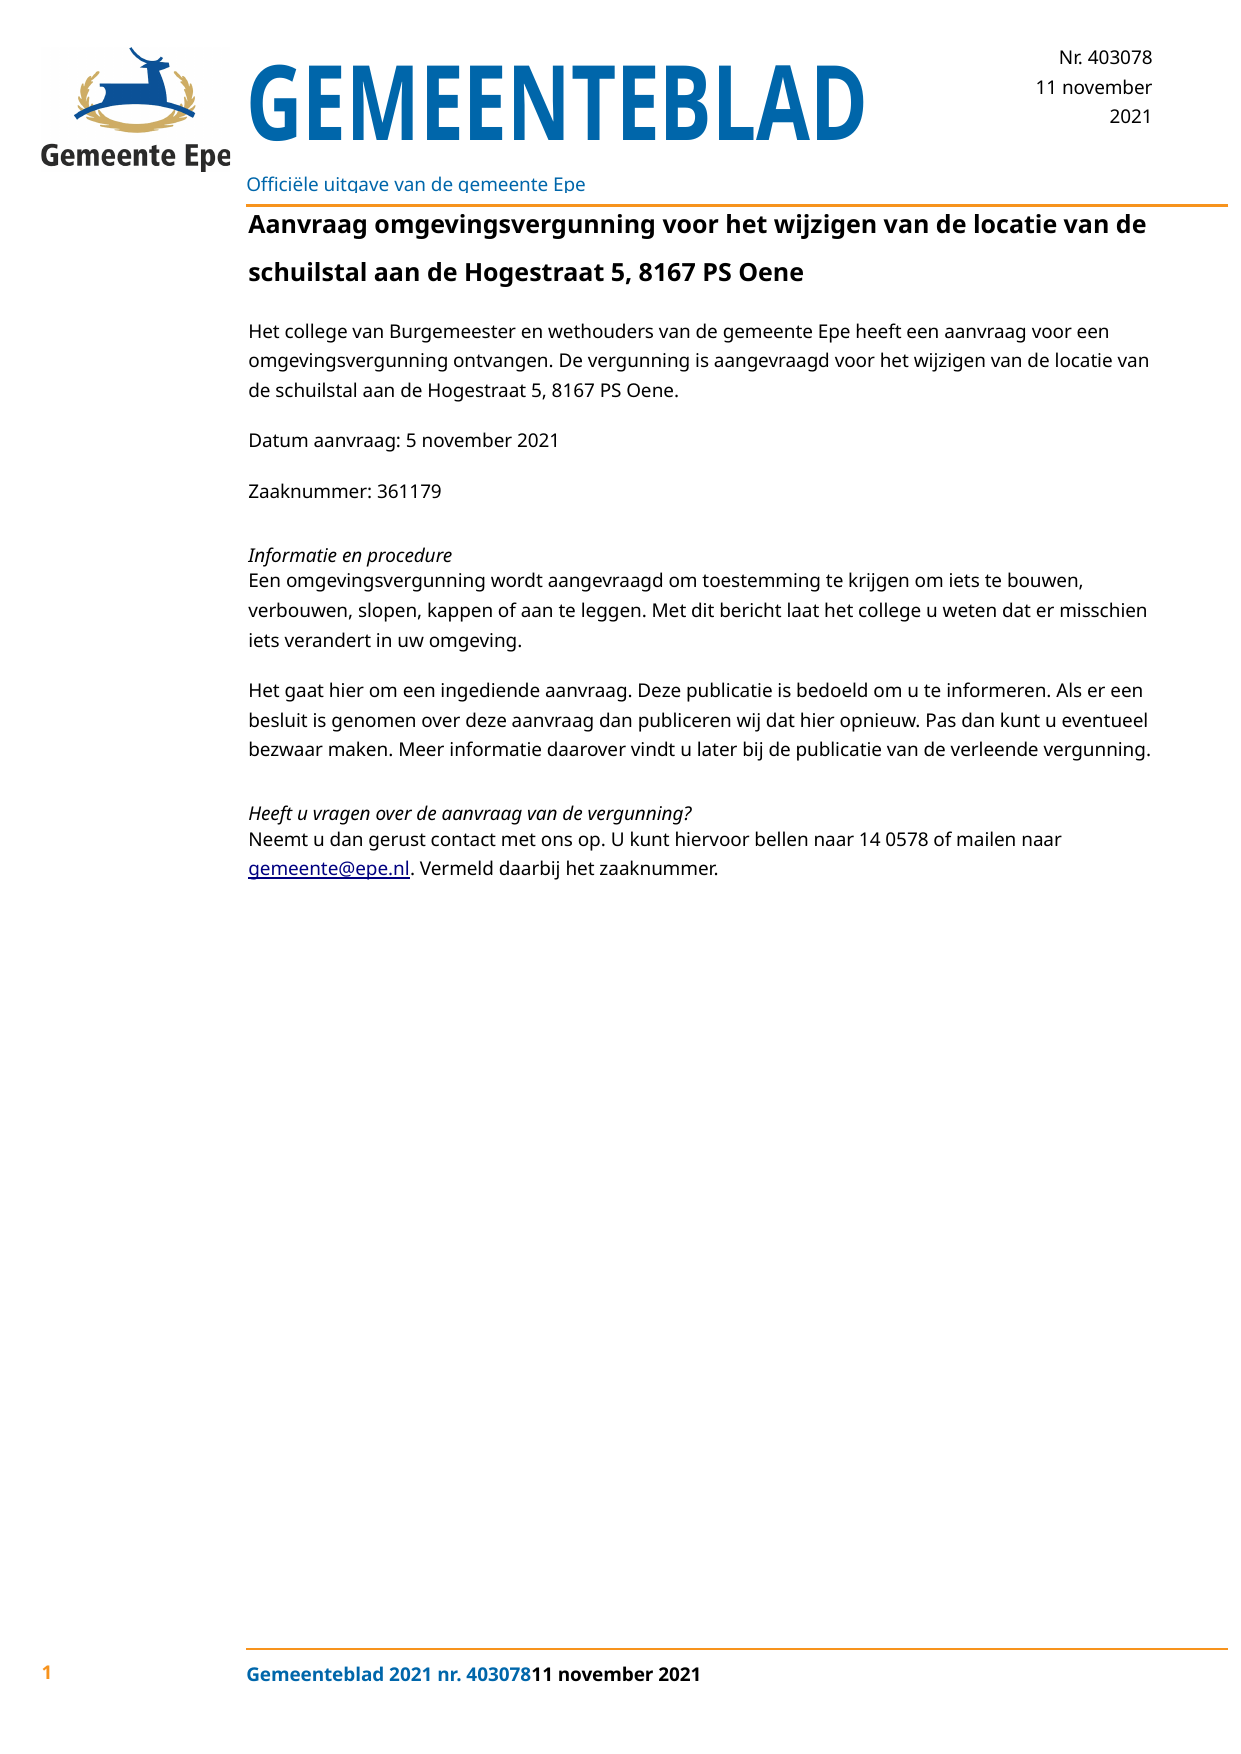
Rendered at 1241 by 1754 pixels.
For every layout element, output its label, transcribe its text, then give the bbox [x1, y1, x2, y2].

text Datum aanvraag: 5 november 2021 [248, 427, 1152, 453]
text Een omgevingsvergunning wordt aangevraagd om toestemming te krijgen om iets te bouwen, verbouwen, slopen, kappen of aan te leggen. Met dit bericht laat het college u weten dat er misschien iets verandert in uw omgeving. [248, 568, 1152, 652]
text Heeft u vragen over de aanvraag van de vergunning? [248, 800, 1152, 826]
text Zaaknummer: 361179 [248, 478, 1152, 504]
text Het college van Burgemeester en wethouders van de gemeente Epe heeft een aanvraag voor een omgevingsvergunning ontvangen. De vergunning is aangevraagd voor het wijzigen van de locatie van de schuilstal aan de Hogestraat 5, 8167 PS Oene. [248, 318, 1152, 403]
picture [41, 47, 231, 172]
text Aanvraag omgevingsvergunning voor het wijzigen van de locatie van de schuilstal aan de Hogestraat 5, 8167 PS Oene [248, 207, 1152, 288]
text Het gaat hier om een ingediende aanvraag. Deze publicatie is bedoeld om u te informeren. Als er een besluit is genomen over deze aanvraag dan publiceren wij dat hier opnieuw. Pas dan kunt u eventueel bezwaar maken. Meer informatie daarover vindt u later bij de publicatie van de verleende vergunning. [248, 677, 1152, 762]
text Informatie en procedure [248, 542, 1152, 568]
text Neemt u dan gerust contact met ons op. U kunt hiervoor bellen naar 14 0578 of mailen naar gemeente@epe.nl. Vermeld daarbij het zaaknummer. [248, 826, 1152, 881]
